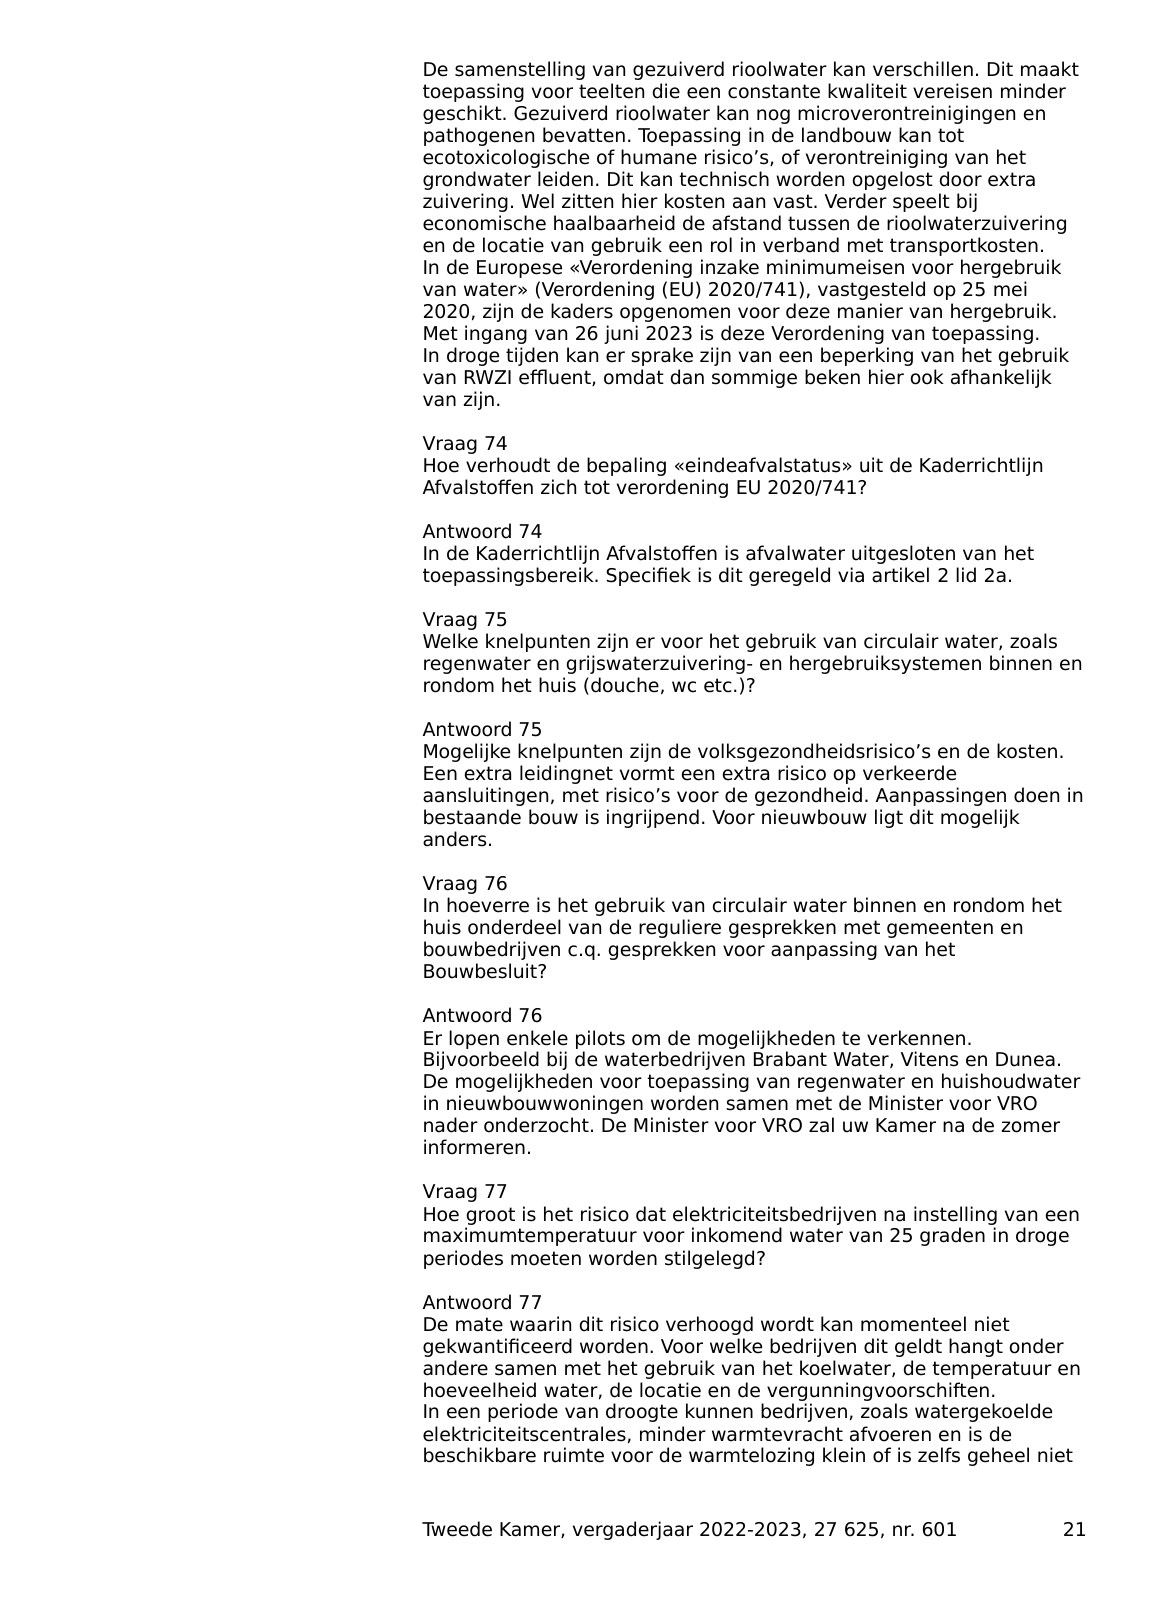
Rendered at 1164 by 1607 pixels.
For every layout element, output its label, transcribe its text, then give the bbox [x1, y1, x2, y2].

text Vraag 74 [422, 433, 1087, 455]
text In de Kaderrichtlijn Afvalstoffen is afvalwater uitgesloten van het toepassingsbereik. Specifiek is dit geregeld via artikel 2 lid 2a. [422, 543, 1087, 587]
text In de Europese «Verordening inzake minimumeisen voor hergebruik van water» (Verordening (EU) 2020/741), vastgesteld op 25 mei 2020, zijn de kaders opgenomen voor deze manier van hergebruik. Met ingang van 26 juni 2023 is deze Verordening van toepassing. [422, 257, 1087, 345]
text Mogelijke knelpunten zijn de volksgezondheidsrisico’s en de kosten. Een extra leidingnet vormt een extra risico op verkeerde aansluitingen, met risico’s voor de gezondheid. Aanpassingen doen in bestaande bouw is ingrijpend. Voor nieuwbouw ligt dit mogelijk anders. [422, 741, 1087, 851]
text Vraag 76 [422, 873, 1087, 895]
text Hoe verhoudt de bepaling «eindeafvalstatus» uit de Kaderrichtlijn Afvalstoffen zich tot verordening EU 2020/741? [422, 455, 1087, 499]
text Hoe groot is het risico dat elektriciteitsbedrijven na instelling van een maximumtemperatuur voor inkomend water van 25 graden in droge periodes moeten worden stilgelegd? [422, 1203, 1087, 1269]
text De mate waarin dit risico verhoogd wordt kan momenteel niet gekwantificeerd worden. Voor welke bedrijven dit geldt hangt onder andere samen met het gebruik van het koelwater, de temperatuur en hoeveelheid water, de locatie en de vergunningvoorschiften. [422, 1313, 1087, 1401]
text Antwoord 75 [422, 719, 1087, 741]
text Antwoord 76 [422, 1005, 1087, 1027]
text Vraag 75 [422, 609, 1087, 631]
text In droge tijden kan er sprake zijn van een beperking van het gebruik van RWZI effluent, omdat dan sommige beken hier ook afhankelijk van zijn. [422, 345, 1087, 411]
text Welke knelpunten zijn er voor het gebruik van circulair water, zoals regenwater en grijswaterzuivering- en hergebruiksystemen binnen en rondom het huis (douche, wc etc.)? [422, 631, 1087, 697]
text Vraag 77 [422, 1181, 1087, 1203]
text Antwoord 77 [422, 1292, 1087, 1313]
text In hoeverre is het gebruik van circulair water binnen en rondom het huis onderdeel van de reguliere gesprekken met gemeenten en bouwbedrijven c.q. gesprekken voor aanpassing van het Bouwbesluit? [422, 895, 1087, 983]
text Antwoord 74 [422, 521, 1087, 543]
text De samenstelling van gezuiverd rioolwater kan verschillen. Dit maakt toepassing voor teelten die een constante kwaliteit vereisen minder geschikt. Gezuiverd rioolwater kan nog microverontreinigingen en pathogenen bevatten. Toepassing in de landbouw kan tot ecotoxicologische of humane risico’s, of verontreiniging van het grondwater leiden. Dit kan technisch worden opgelost door extra zuivering. Wel zitten hier kosten aan vast. Verder speelt bij economische haalbaarheid de afstand tussen de rioolwaterzuivering en de locatie van gebruik een rol in verband met transportkosten. [422, 59, 1087, 257]
text In een periode van droogte kunnen bedrijven, zoals watergekoelde elektriciteitscentrales, minder warmtevracht afvoeren en is de beschikbare ruimte voor de warmtelozing klein of is zelfs geheel niet [422, 1401, 1087, 1467]
text Er lopen enkele pilots om de mogelijkheden te verkennen. Bijvoorbeeld bij de waterbedrijven Brabant Water, Vitens en Dunea. De mogelijkheden voor toepassing van regenwater en huishoudwater in nieuwbouwwoningen worden samen met de Minister voor VRO nader onderzocht. De Minister voor VRO zal uw Kamer na de zomer informeren. [422, 1027, 1087, 1159]
